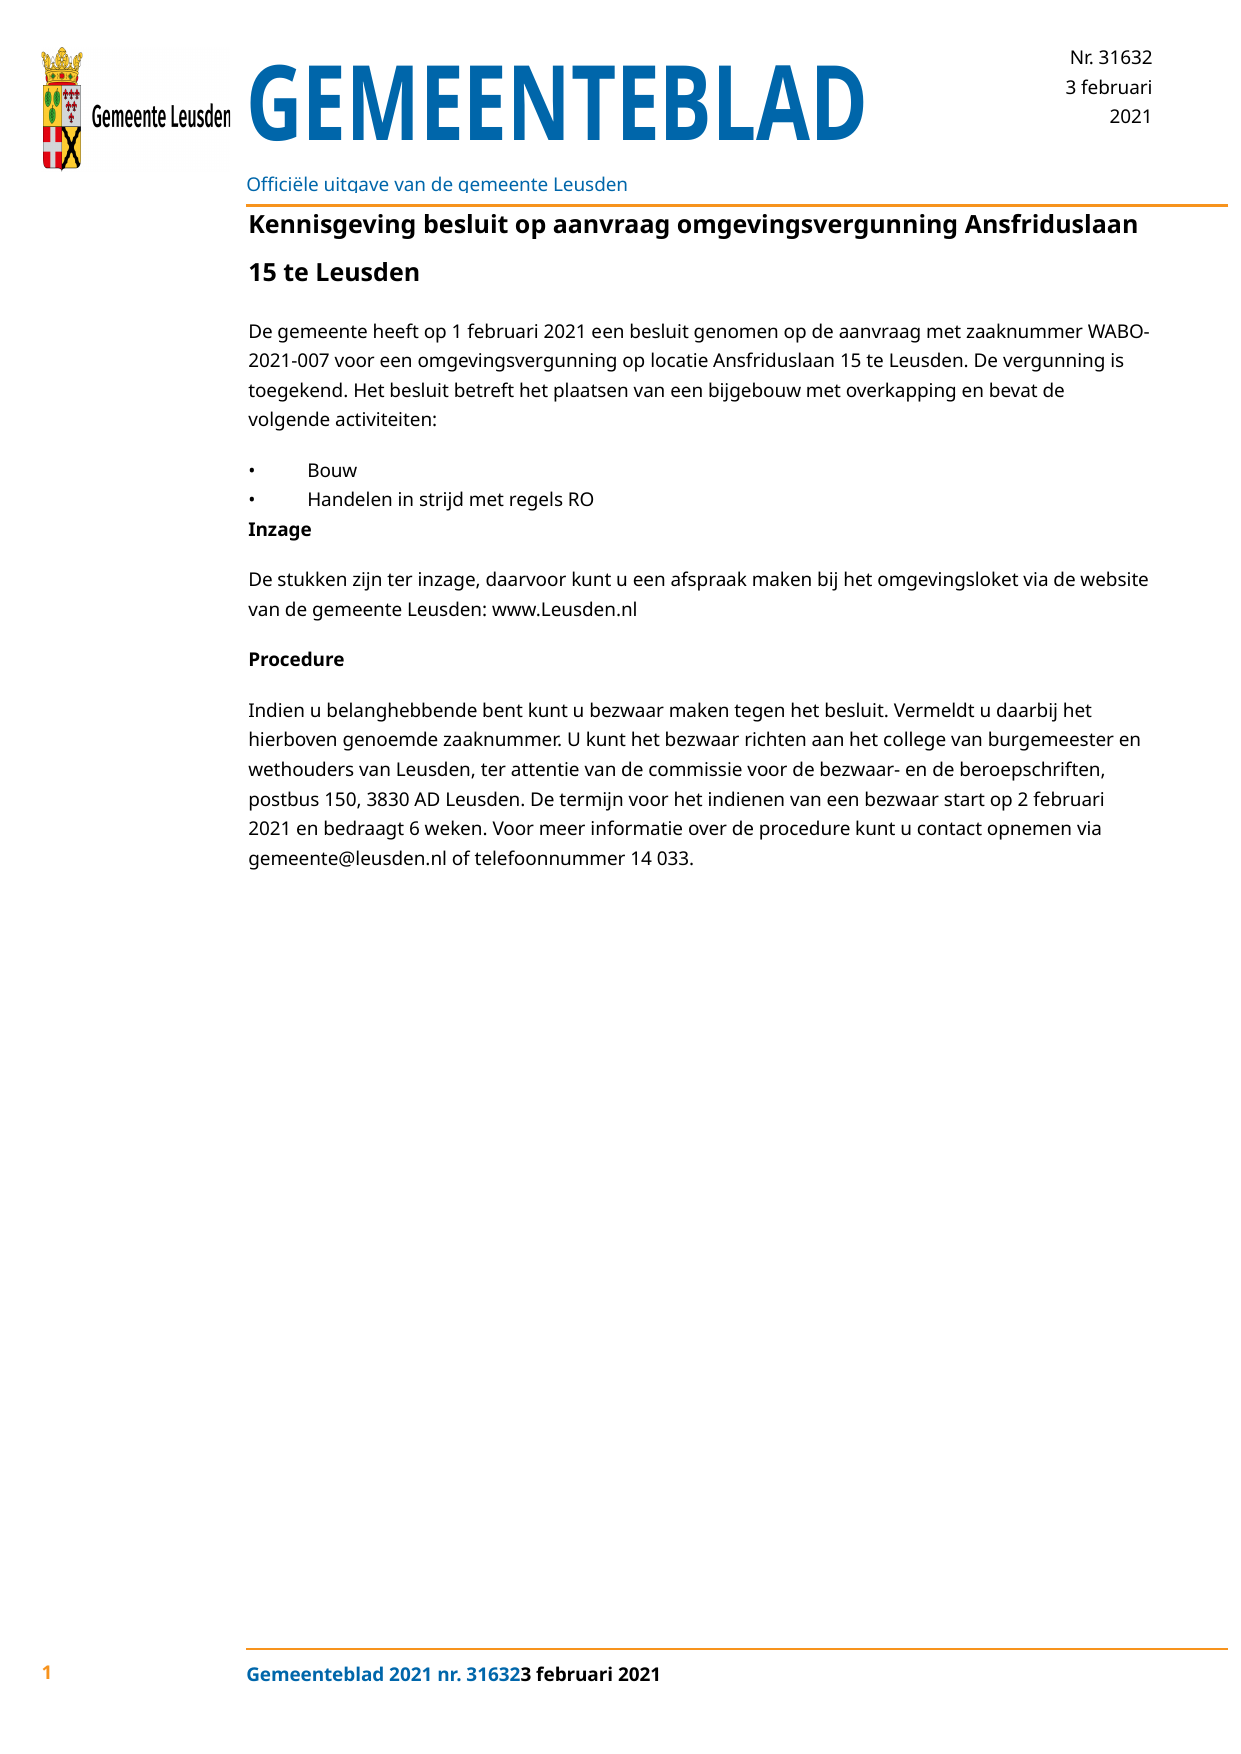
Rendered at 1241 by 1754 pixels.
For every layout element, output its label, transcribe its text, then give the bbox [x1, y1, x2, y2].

list Handelen in strijd met regels RO [248, 487, 1152, 512]
text Inzage [248, 516, 1152, 542]
text De stukken zijn ter inzage, daarvoor kunt u een afspraak maken bij het omgevingsloket via de website van de gemeente Leusden: www.Leusden.nl [248, 567, 1152, 622]
text Kennisgeving besluit op aanvraag omgevingsvergunning Ansfriduslaan 15 te Leusden [248, 207, 1152, 288]
list Bouw [248, 457, 1152, 483]
text Indien u belanghebbende bent kunt u bezwaar maken tegen het besluit. Vermeldt u daarbij het hierboven genoemde zaaknummer. U kunt het bezwaar richten aan het college van burgemeester en wethouders van Leusden, ter attentie van de commissie voor de bezwaar- en de beroepschriften, postbus 150, 3830 AD Leusden. De termijn voor het indienen van een bezwaar start op 2 februari 2021 en bedraagt 6 weken. Voor meer informatie over de procedure kunt u contact opnemen via gemeente@leusden.nl of telefoonnummer 14 033. [248, 697, 1152, 871]
text Procedure [248, 647, 1152, 672]
picture [41, 47, 231, 172]
text De gemeente heeft op 1 februari 2021 een besluit genomen op de aanvraag met zaaknummer WABO-2021-007 voor een omgevingsvergunning op locatie Ansfriduslaan 15 te Leusden. De vergunning is toegekend. Het besluit betreft het plaatsen van een bijgebouw met overkapping en bevat de volgende activiteiten: [248, 318, 1152, 432]
